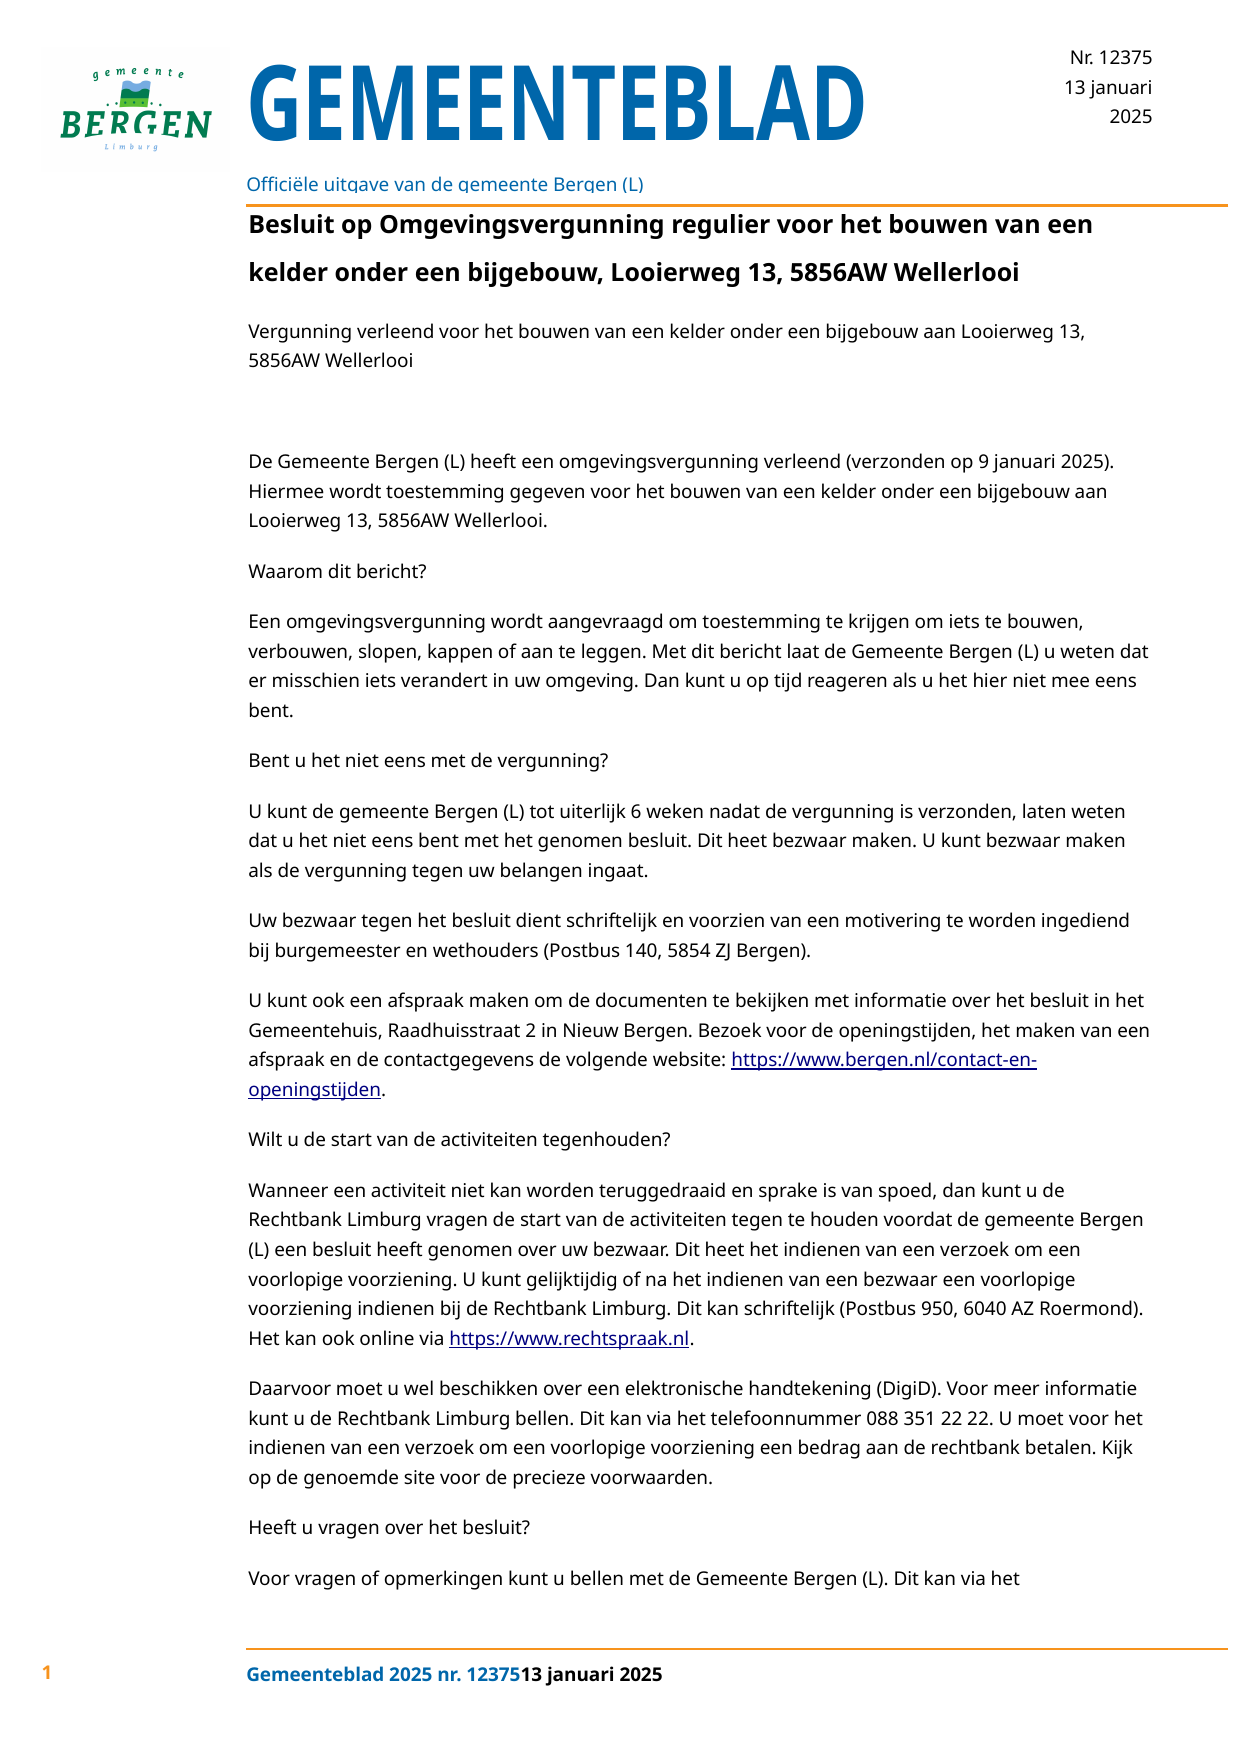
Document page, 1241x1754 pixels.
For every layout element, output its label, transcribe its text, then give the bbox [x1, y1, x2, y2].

text De Gemeente Bergen (L) heeft een omgevingsvergunning verleend (verzonden op 9 januari 2025). Hiermee wordt toestemming gegeven voor het bouwen van een kelder onder een bijgebouw aan Looierweg 13, 5856AW Wellerlooi. [248, 448, 1152, 533]
text Voor vragen of opmerkingen kunt u bellen met de Gemeente Bergen (L). Dit kan via het [248, 1565, 1152, 1591]
text Besluit op Omgevingsvergunning regulier voor het bouwen van een kelder onder een bijgebouw, Looierweg 13, 5856AW Wellerlooi [248, 207, 1152, 288]
text Een omgevingsvergunning wordt aangevraagd om toestemming te krijgen om iets te bouwen, verbouwen, slopen, kappen of aan te leggen. Met dit bericht laat de Gemeente Bergen (L) u weten dat er misschien iets verandert in uw omgeving. Dan kunt u op tijd reageren als u het hier niet mee eens bent. [248, 608, 1152, 723]
text Wanneer een activiteit niet kan worden teruggedraaid en sprake is van spoed, dan kunt u de Rechtbank Limburg vragen de start van de activiteiten tegen te houden voordat de gemeente Bergen (L) een besluit heeft genomen over uw bezwaar. Dit heet het indienen van een verzoek om een voorlopige voorziening. U kunt gelijktijdig of na het indienen van een bezwaar een voorlopige voorziening indienen bij de Rechtbank Limburg. Dit kan schriftelijk (Postbus 950, 6040 AZ Roermond). Het kan ook online via https://www.rechtspraak.nl. [248, 1177, 1152, 1351]
text Waarom dit bericht? [248, 558, 1152, 584]
picture [41, 47, 231, 172]
text Wilt u de start van de activiteiten tegenhouden? [248, 1127, 1152, 1152]
text U kunt de gemeente Bergen (L) tot uiterlijk 6 weken nadat de vergunning is verzonden, laten weten dat u het niet eens bent met het genomen besluit. Dit heet bezwaar maken. U kunt bezwaar maken als de vergunning tegen uw belangen ingaat. [248, 798, 1152, 883]
text Uw bezwaar tegen het besluit dient schriftelijk en voorzien van een motivering te worden ingediend bij burgemeester en wethouders (Postbus 140, 5854 ZJ Bergen). [248, 907, 1152, 963]
text Bent u het niet eens met de vergunning? [248, 747, 1152, 773]
text Daarvoor moet u wel beschikken over een elektronische handtekening (DigiD). Voor meer informatie kunt u de Rechtbank Limburg bellen. Dit kan via het telefoonnummer 088 351 22 22. U moet voor het indienen van een verzoek om een voorlopige voorziening een bedrag aan de rechtbank betalen. Kijk op de genoemde site voor de precieze voorwaarden. [248, 1375, 1152, 1490]
text Heeft u vragen over het besluit? [248, 1514, 1152, 1540]
text Vergunning verleend voor het bouwen van een kelder onder een bijgebouw aan Looierweg 13, 5856AW Wellerlooi [248, 318, 1152, 373]
text U kunt ook een afspraak maken om de documenten te bekijken met informatie over het besluit in het Gemeentehuis, Raadhuisstraat 2 in Nieuw Bergen. Bezoek voor de openingstijden, het maken van een afspraak en de contactgegevens de volgende website: https://www.bergen.nl/contact-en-openingstijden. [248, 987, 1152, 1102]
